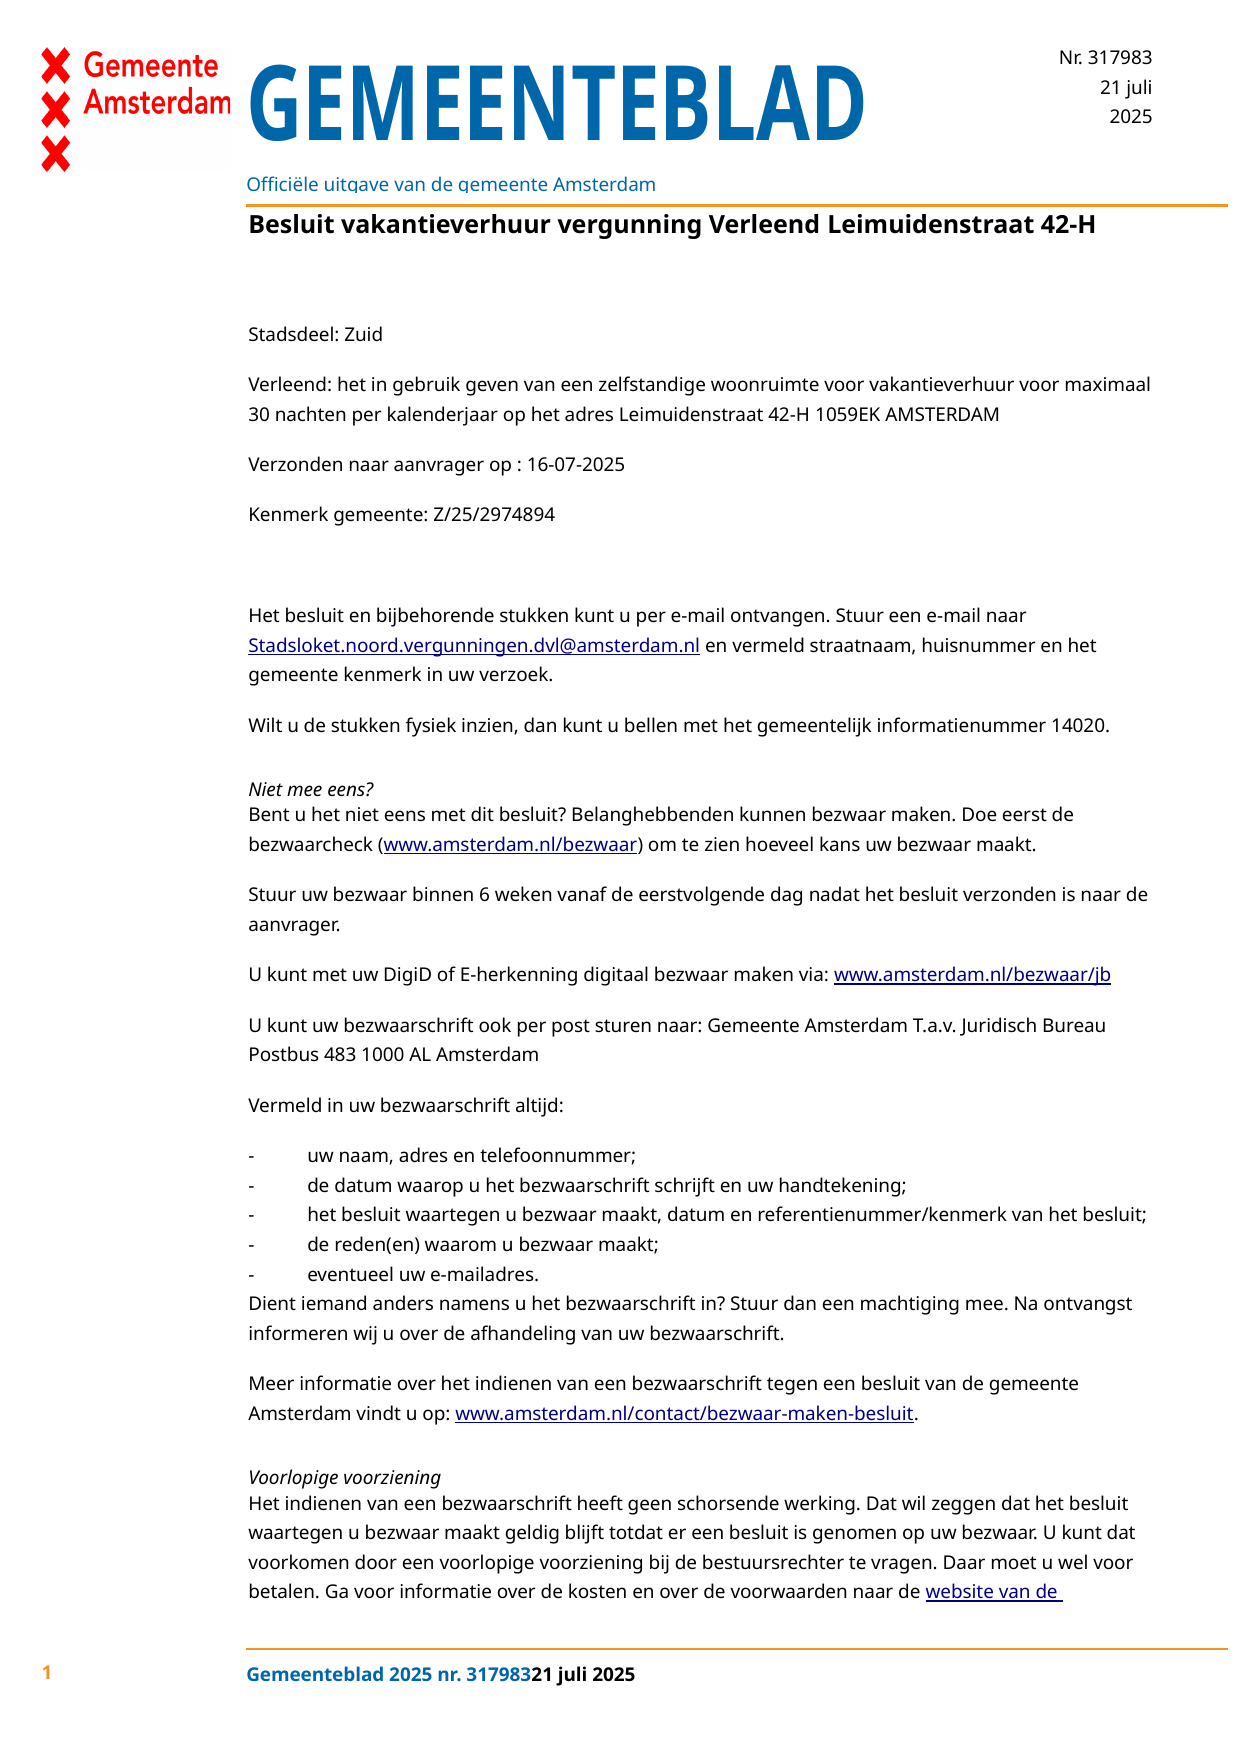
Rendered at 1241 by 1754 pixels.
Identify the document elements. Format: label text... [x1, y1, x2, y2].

list het besluit waartegen u bezwaar maakt, datum en referentienummer/kenmerk van het besluit; [248, 1202, 1152, 1227]
text Het indienen van een bezwaarschrift heeft geen schorsende werking. Dat wil zeggen dat het besluit waartegen u bezwaar maakt geldig blijft totdat er een besluit is genomen op uw bezwaar. U kunt dat voorkomen door een voorlopige voorziening bij de bestuursrechter te vragen. Daar moet u wel voor betalen. Ga voor informatie over de kosten en over de voorwaarden naar de website van de [248, 1490, 1152, 1604]
text Niet mee eens? [248, 776, 1152, 802]
text Verzonden naar aanvrager op : 16-07-2025 [248, 451, 1152, 477]
text Stuur uw bezwaar binnen 6 weken vanaf de eerstvolgende dag nadat het besluit verzonden is naar de aanvrager. [248, 882, 1152, 937]
text Bent u het niet eens met dit besluit? Belanghebbenden kunnen bezwaar maken. Doe eerst de bezwaarcheck (www.amsterdam.nl/bezwaar) om te zien hoeveel kans uw bezwaar maakt. [248, 802, 1152, 857]
text Vermeld in uw bezwaarschrift altijd: [248, 1092, 1152, 1118]
text Wilt u de stukken fysiek inzien, dan kunt u bellen met het gemeentelijk informatienummer 14020. [248, 712, 1152, 738]
text Voorlopige voorziening [248, 1464, 1152, 1490]
list de datum waarop u het bezwaarschrift schrijft en uw handtekening; [248, 1172, 1152, 1198]
text Verleend: het in gebruik geven van een zelfstandige woonruimte voor vakantieverhuur voor maximaal 30 nachten per kalenderjaar op het adres Leimuidenstraat 42-H 1059EK AMSTERDAM [248, 371, 1152, 426]
list eventueel uw e-mailadres. [248, 1261, 1152, 1287]
text Dient iemand anders namens u het bezwaarschrift in? Stuur dan een machtiging mee. Na ontvangst informeren wij u over de afhandeling van uw bezwaarschrift. [248, 1290, 1152, 1346]
text U kunt uw bezwaarschrift ook per post sturen naar: Gemeente Amsterdam T.a.v. Juridisch Bureau Postbus 483 1000 AL Amsterdam [248, 1012, 1152, 1067]
picture [41, 47, 231, 172]
text Het besluit en bijbehorende stukken kunt u per e-mail ontvangen. Stuur een e-mail naar Stadsloket.noord.vergunningen.dvl@amsterdam.nl en vermeld straatnaam, huisnummer en het gemeente kenmerk in uw verzoek. [248, 602, 1152, 687]
text Besluit vakantieverhuur vergunning Verleend Leimuidenstraat 42-H [248, 207, 1152, 241]
list uw naam, adres en telefoonnummer; [248, 1142, 1152, 1168]
text U kunt met uw DigiD of E-herkenning digitaal bezwaar maken via: www.amsterdam.nl/bezwaar/jb [248, 962, 1152, 987]
list de reden(en) waarom u bezwaar maakt; [248, 1231, 1152, 1257]
text Kenmerk gemeente: Z/25/2974894 [248, 502, 1152, 527]
text Stadsdeel: Zuid [248, 321, 1152, 346]
text Meer informatie over het indienen van een bezwaarschrift tegen een besluit van de gemeente Amsterdam vindt u op: www.amsterdam.nl/contact/bezwaar-maken-besluit. [248, 1370, 1152, 1426]
